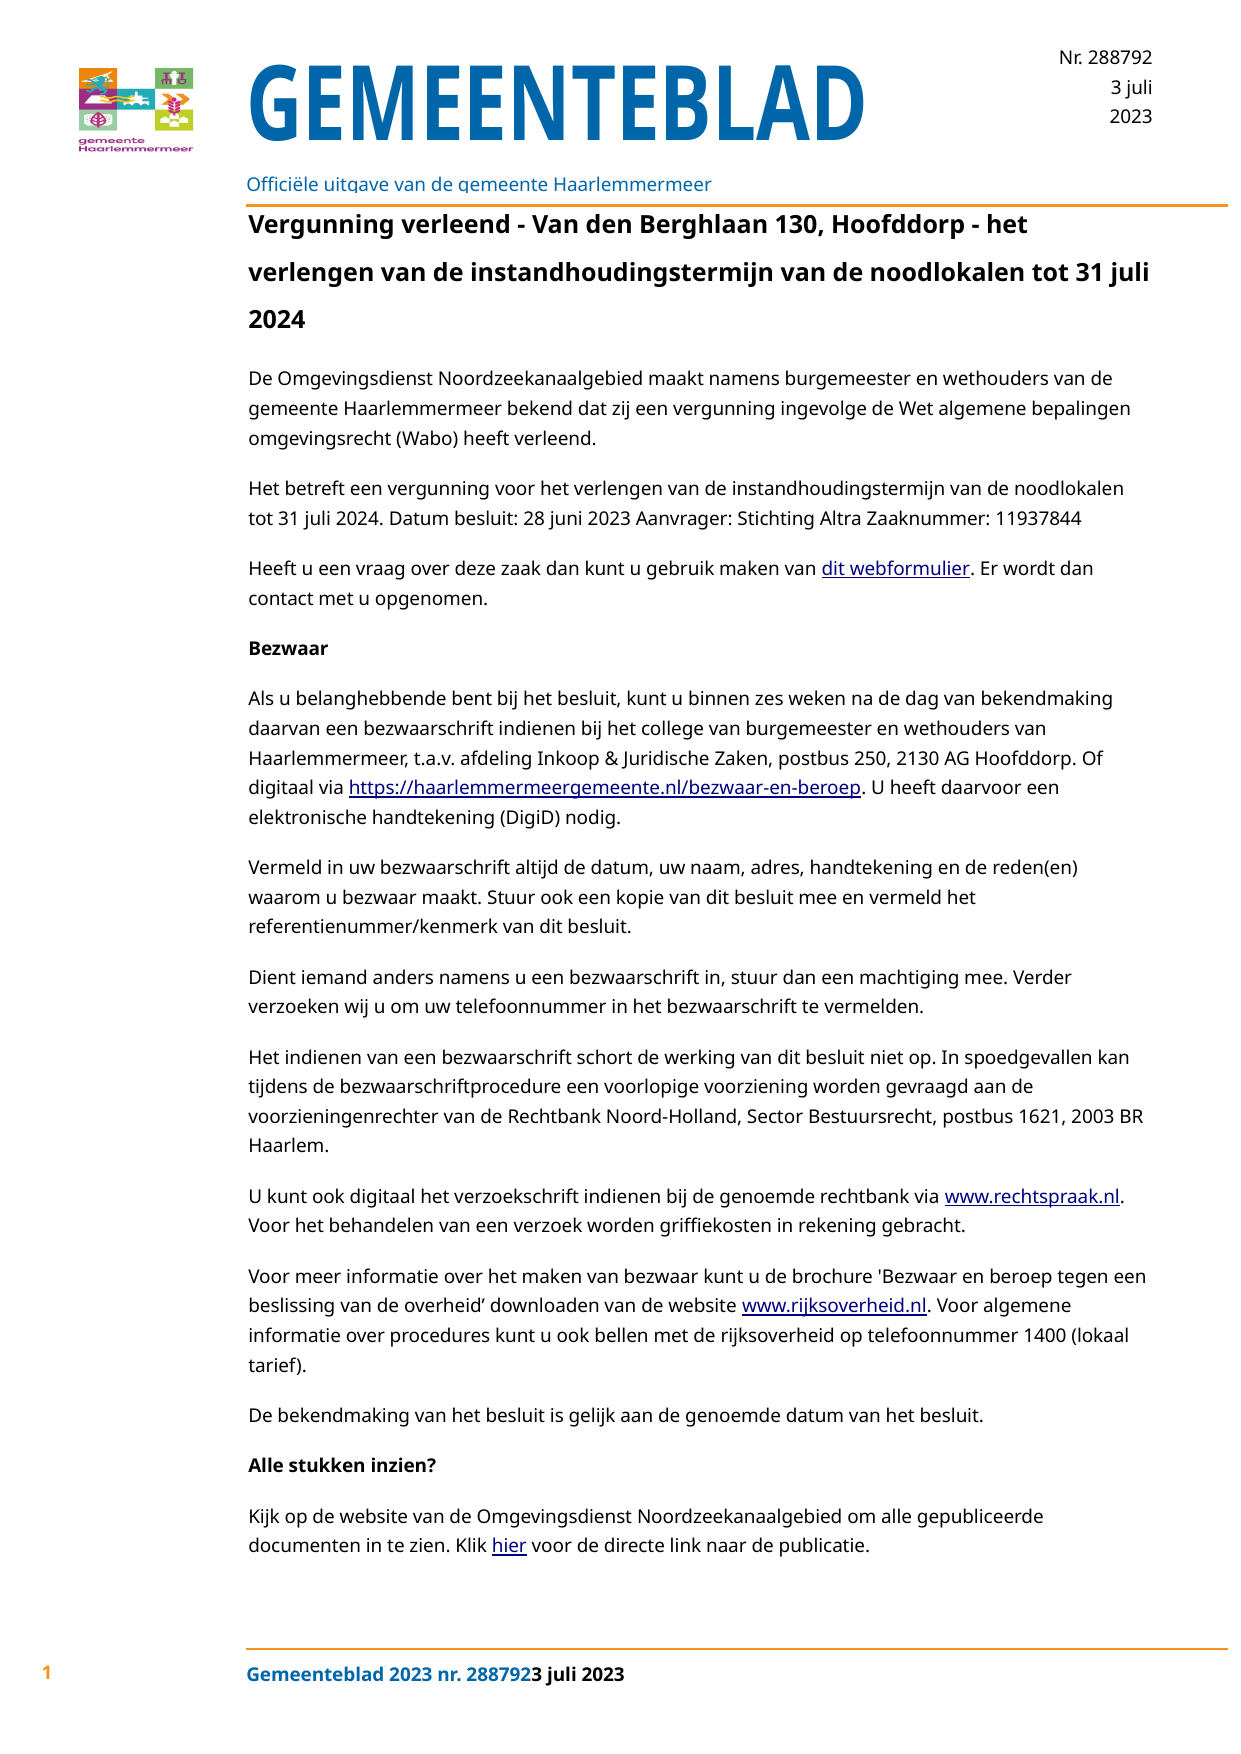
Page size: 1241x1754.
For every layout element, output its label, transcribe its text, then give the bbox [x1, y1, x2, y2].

text Heeft u een vraag over deze zaak dan kunt u gebruik maken van dit webformulier. Er wordt dan contact met u opgenomen. [248, 555, 1152, 610]
picture [41, 47, 231, 172]
text De Omgevingsdienst Noordzeekanaalgebied maakt namens burgemeester en wethouders van de gemeente Haarlemmermeer bekend dat zij een vergunning ingevolge de Wet algemene bepalingen omgevingsrecht (Wabo) heeft verleend. [248, 366, 1152, 450]
text Als u belanghebbende bent bij het besluit, kunt u binnen zes weken na de dag van bekendmaking daarvan een bezwaarschrift indienen bij het college van burgemeester en wethouders van Haarlemmermeer, t.a.v. afdeling Inkoop & Juridische Zaken, postbus 250, 2130 AG Hoofddorp. Of digitaal via https://haarlemmermeergemeente.nl/bezwaar-en-beroep. U heeft daarvoor een elektronische handtekening (DigiD) nodig. [248, 686, 1152, 829]
text Het indienen van een bezwaarschrift schort de werking van dit besluit niet op. In spoedgevallen kan tijdens de bezwaarschriftprocedure een voorlopige voorziening worden gevraagd aan de voorzieningenrechter van de Rechtbank Noord-Holland, Sector Bestuursrecht, postbus 1621, 2003 BR Haarlem. [248, 1044, 1152, 1158]
text Vergunning verleend - Van den Berghlaan 130, Hoofddorp - het verlengen van de instandhoudingstermijn van de noodlokalen tot 31 juli 2024 [248, 207, 1152, 336]
text Kijk op de website van de Omgevingsdienst Noordzeekanaalgebied om alle gepubliceerde documenten in te zien. Klik hier voor de directe link naar de publicatie. [248, 1503, 1152, 1558]
text Vermeld in uw bezwaarschrift altijd de datum, uw naam, adres, handtekening en de reden(en) waarom u bezwaar maakt. Stuur ook een kopie van dit besluit mee en vermeld het referentienummer/kenmerk van dit besluit. [248, 854, 1152, 939]
text De bekendmaking van het besluit is gelijk aan de genoemde datum van het besluit. [248, 1402, 1152, 1428]
text Het betreft een vergunning voor het verlengen van de instandhoudingstermijn van de noodlokalen tot 31 juli 2024. Datum besluit: 28 juni 2023 Aanvrager: Stichting Altra Zaaknummer: 11937844 [248, 475, 1152, 530]
text Bezwaar [248, 635, 1152, 661]
text Alle stukken inzien? [248, 1453, 1152, 1478]
text U kunt ook digitaal het verzoekschrift indienen bij de genoemde rechtbank via www.rechtspraak.nl. Voor het behandelen van een verzoek worden griffiekosten in rekening gebracht. [248, 1183, 1152, 1238]
text Dient iemand anders namens u een bezwaarschrift in, stuur dan een machtiging mee. Verder verzoeken wij u om uw telefoonnummer in het bezwaarschrift te vermelden. [248, 964, 1152, 1019]
text Voor meer informatie over het maken van bezwaar kunt u de brochure 'Bezwaar en beroep tegen een beslissing van de overheid’ downloaden van de website www.rijksoverheid.nl. Voor algemene informatie over procedures kunt u ook bellen met de rijksoverheid op telefoonnummer 1400 (lokaal tarief). [248, 1263, 1152, 1377]
